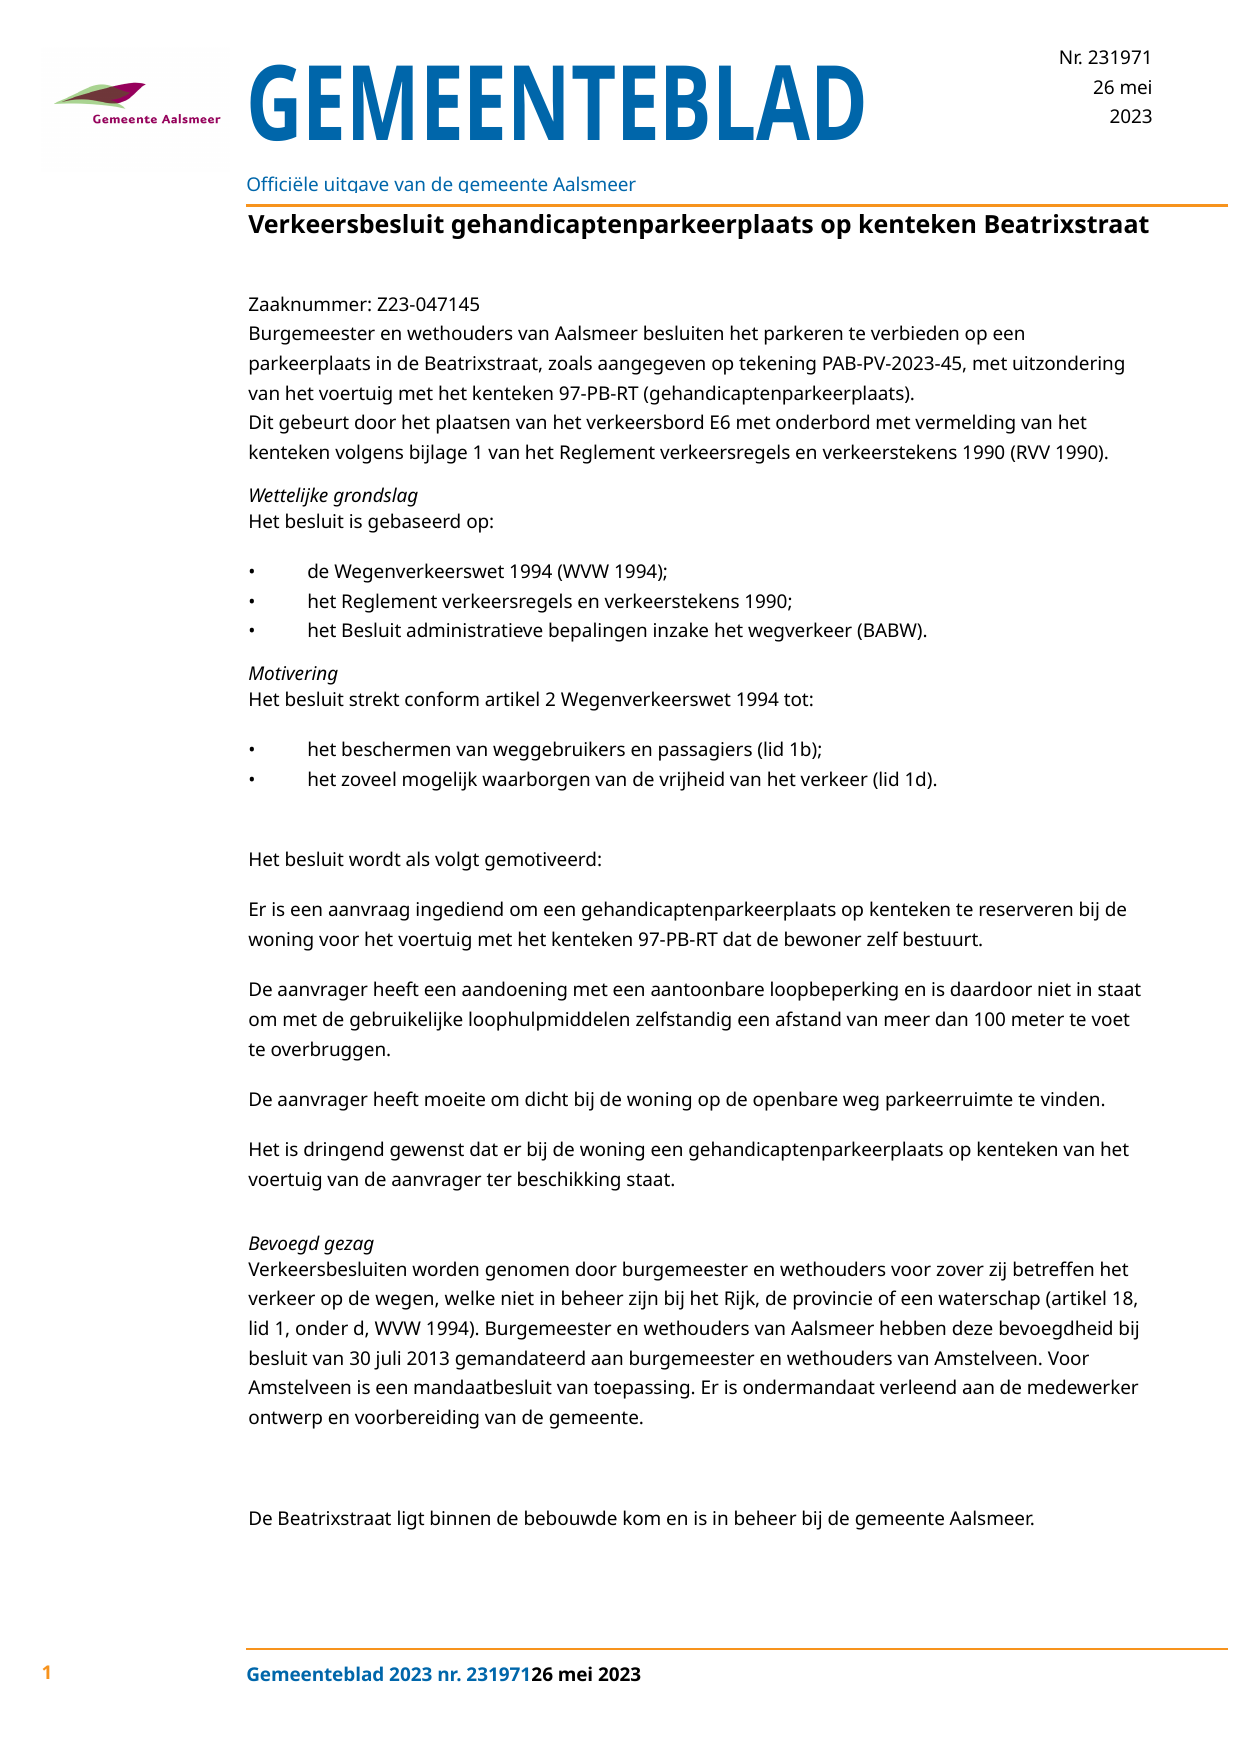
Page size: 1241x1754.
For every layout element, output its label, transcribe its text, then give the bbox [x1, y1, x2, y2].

list de Wegenverkeerswet 1994 (WVW 1994); [248, 558, 1152, 584]
text Burgemeester en wethouders van Aalsmeer besluiten het parkeren te verbieden op een parkeerplaats in de Beatrixstraat, zoals aangegeven op tekening PAB-PV-2023-45, met uitzondering van het voertuig met het kenteken 97-PB-RT (gehandicaptenparkeerplaats). [248, 321, 1152, 406]
text De Beatrixstraat ligt binnen de bebouwde kom en is in beheer bij de gemeente Aalsmeer. [248, 1505, 1152, 1530]
text Het besluit wordt als volgt gemotiveerd: [248, 846, 1152, 872]
text Dit gebeurt door het plaatsen van het verkeersbord E6 met onderbord met vermelding van het kenteken volgens bijlage 1 van het Reglement verkeersregels en verkeerstekens 1990 (RVV 1990). [248, 409, 1152, 465]
text Het besluit is gebaseerd op: [248, 508, 1152, 533]
list het beschermen van weggebruikers en passagiers (lid 1b); [248, 737, 1152, 762]
text Verkeersbesluit gehandicaptenparkeerplaats op kenteken Beatrixstraat [248, 207, 1152, 241]
text Zaaknummer: Z23-047145 [248, 291, 1152, 317]
text Verkeersbesluiten worden genomen door burgemeester en wethouders voor zover zij betreffen het verkeer op de wegen, welke niet in beheer zijn bij het Rijk, de provincie of een waterschap (artikel 18, lid 1, onder d, WVW 1994). Burgemeester en wethouders van Aalsmeer hebben deze bevoegdheid bij besluit van 30 juli 2013 gemandateerd aan burgemeester en wethouders van Amstelveen. Voor Amstelveen is een mandaatbesluit van toepassing. Er is ondermandaat verleend aan de medewerker ontwerp en voorbereiding van de gemeente. [248, 1256, 1152, 1429]
text Er is een aanvraag ingediend om een gehandicaptenparkeerplaats op kenteken te reserveren bij de woning voor het voertuig met het kenteken 97-PB-RT dat de bewoner zelf bestuurt. [248, 897, 1152, 952]
text Wettelijke grondslag [248, 482, 1152, 508]
text Motivering [248, 661, 1152, 686]
text De aanvrager heeft een aandoening met een aantoonbare loopbeperking en is daardoor niet in staat om met de gebruikelijke loophulpmiddelen zelfstandig een afstand van meer dan 100 meter te voet te overbruggen. [248, 977, 1152, 1062]
list het zoveel mogelijk waarborgen van de vrijheid van het verkeer (lid 1d). [248, 766, 1152, 792]
picture [41, 47, 231, 172]
text Het besluit strekt conform artikel 2 Wegenverkeerswet 1994 tot: [248, 686, 1152, 712]
list het Reglement verkeersregels en verkeerstekens 1990; [248, 588, 1152, 613]
text Het is dringend gewenst dat er bij de woning een gehandicaptenparkeerplaats op kenteken van het voertuig van de aanvrager ter beschikking staat. [248, 1137, 1152, 1192]
list het Besluit administratieve bepalingen inzake het wegverkeer (BABW). [248, 617, 1152, 643]
text Bevoegd gezag [248, 1230, 1152, 1256]
text De aanvrager heeft moeite om dicht bij de woning op de openbare weg parkeerruimte te vinden. [248, 1086, 1152, 1112]
